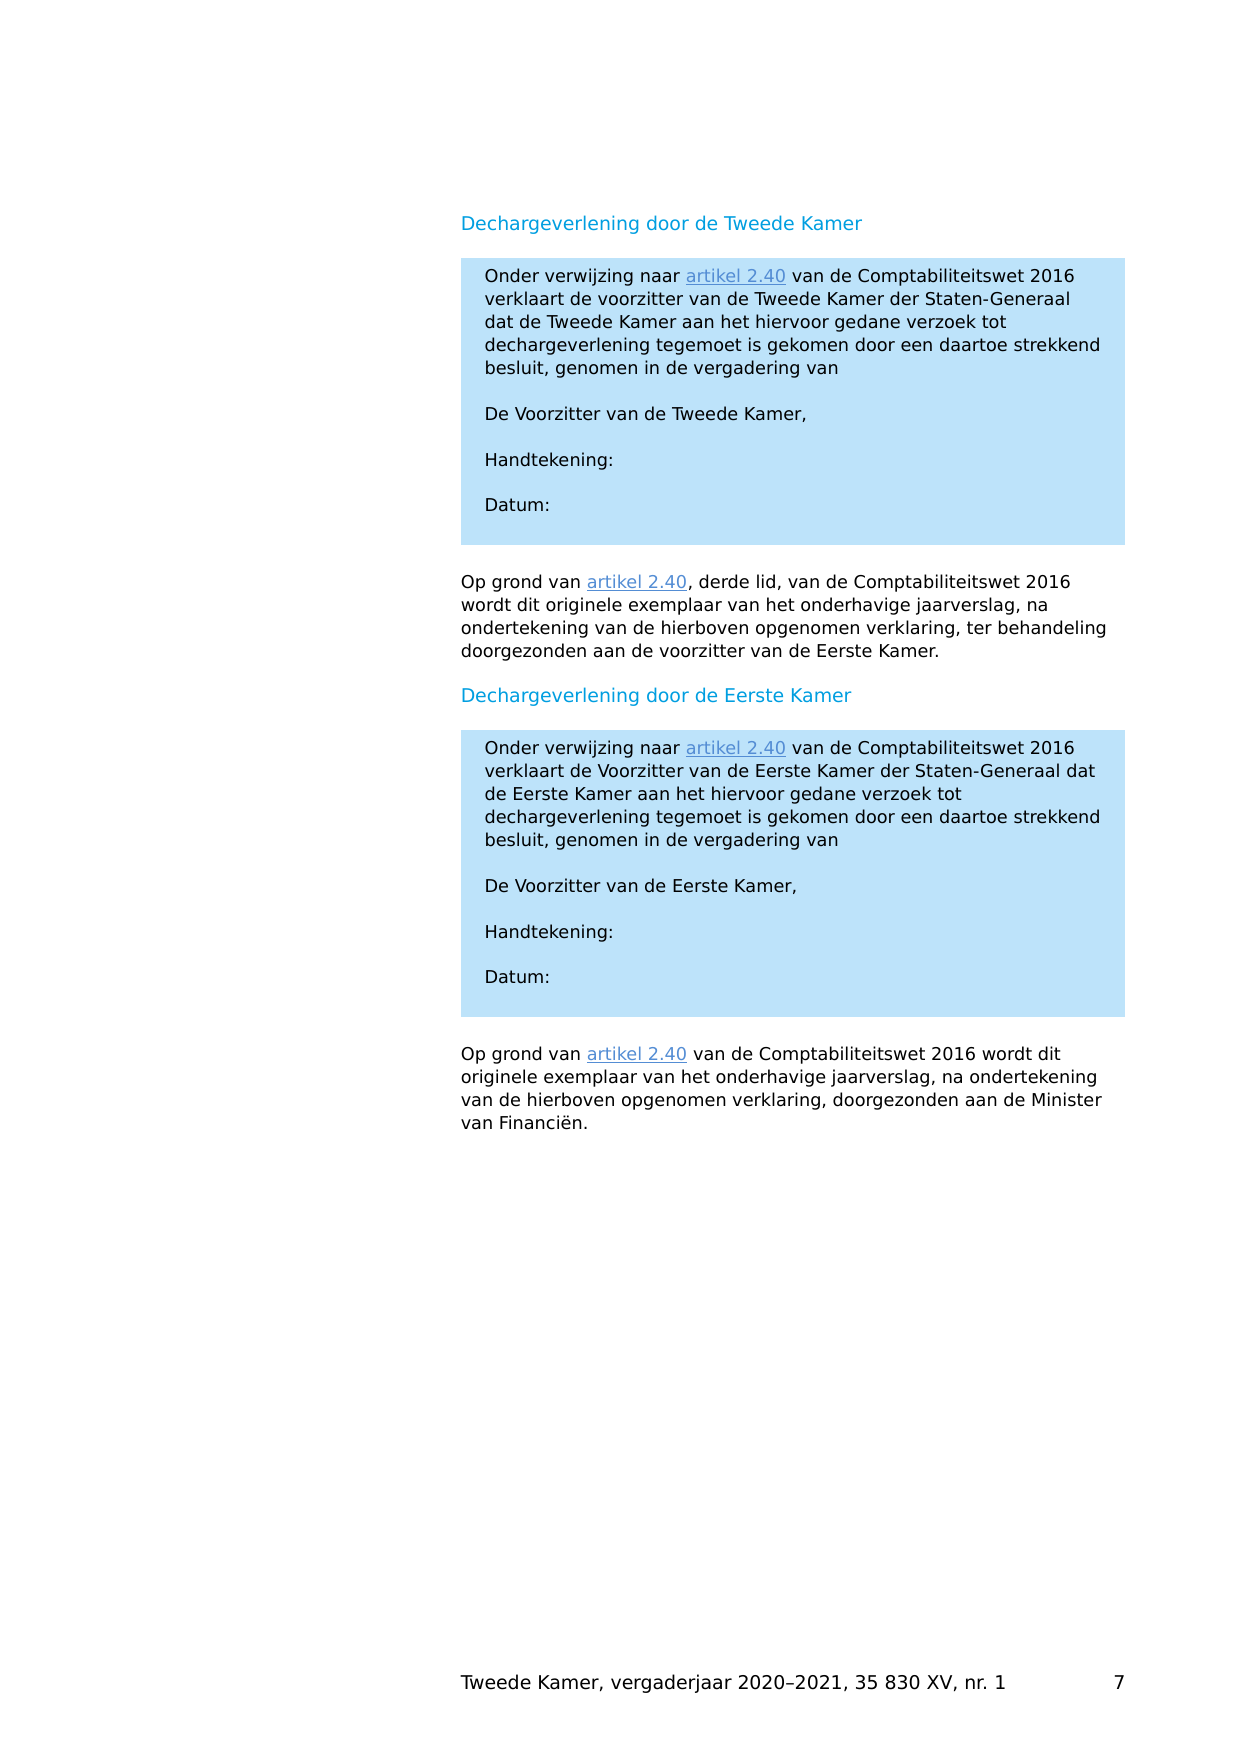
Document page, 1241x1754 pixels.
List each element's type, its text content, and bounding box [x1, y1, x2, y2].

table_header Onder verwijzing naar artikel 2.40 van de Comptabiliteitswet 2016 verklaart de voorzitter van de Tweede Kamer der Staten-Generaal dat de Tweede Kamer aan het hiervoor gedane verzoek tot dechargeverlening tegemoet is gekomen door een daartoe strekkend besluit, genomen in de vergadering van De Voorzitter van de Tweede Kamer, Handtekening: Datum: [461, 258, 1125, 545]
table_header Onder verwijzing naar artikel 2.40 van de Comptabiliteitswet 2016 verklaart de Voorzitter van de Eerste Kamer der Staten-Generaal dat de Eerste Kamer aan het hiervoor gedane verzoek tot dechargeverlening tegemoet is gekomen door een daartoe strekkend besluit, genomen in de vergadering van De Voorzitter van de Eerste Kamer, Handtekening: Datum: [461, 730, 1125, 1017]
text Op grond van artikel 2.40, derde lid, van de Comptabiliteitswet 2016 wordt dit originele exemplaar van het onderhavige jaarverslag, na ondertekening van de hierboven opgenomen verklaring, ter behandeling doorgezonden aan de voorzitter van de Eerste Kamer. [461, 570, 1125, 662]
title Dechargeverlening door de Eerste Kamer [461, 685, 1125, 707]
title Dechargeverlening door de Tweede Kamer [461, 213, 1125, 235]
text Op grond van artikel 2.40 van de Comptabiliteitswet 2016 wordt dit originele exemplaar van het onderhavige jaarverslag, na ondertekening van de hierboven opgenomen verklaring, doorgezonden aan de Minister van Financiën. [461, 1042, 1125, 1134]
